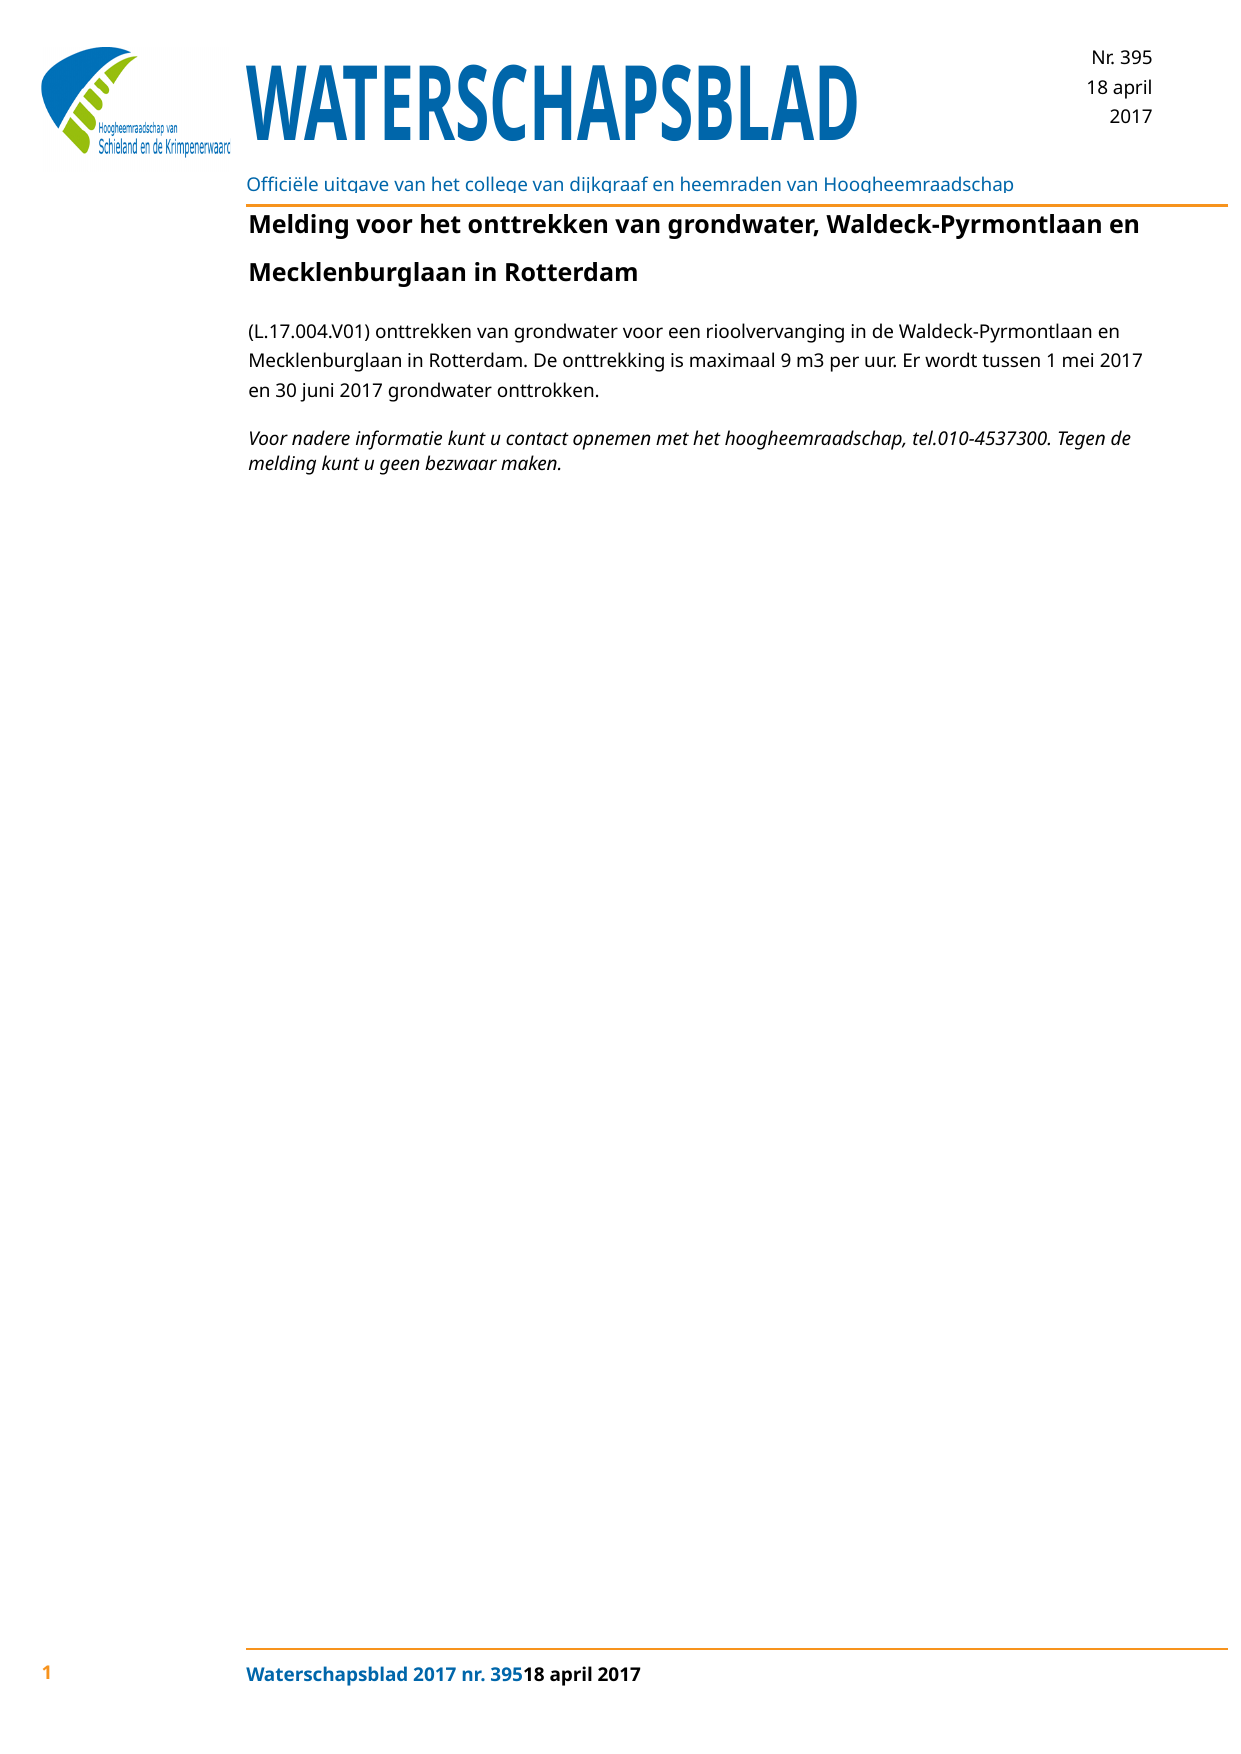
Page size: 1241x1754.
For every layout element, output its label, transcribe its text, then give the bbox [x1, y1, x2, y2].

text Melding voor het onttrekken van grondwater, Waldeck-Pyrmontlaan en Mecklenburglaan in Rotterdam [248, 207, 1152, 288]
text Voor nadere informatie kunt u contact opnemen met het hoogheemraadschap, tel.010-4537300. Tegen de melding kunt u geen bezwaar maken. [248, 425, 1152, 476]
text (L.17.004.V01) onttrekken van grondwater voor een rioolvervanging in de Waldeck-Pyrmontlaan en Mecklenburglaan in Rotterdam. De onttrekking is maximaal 9 m3 per uur. Er wordt tussen 1 mei 2017 en 30 juni 2017 grondwater onttrokken. [248, 318, 1152, 403]
picture [41, 47, 231, 172]
